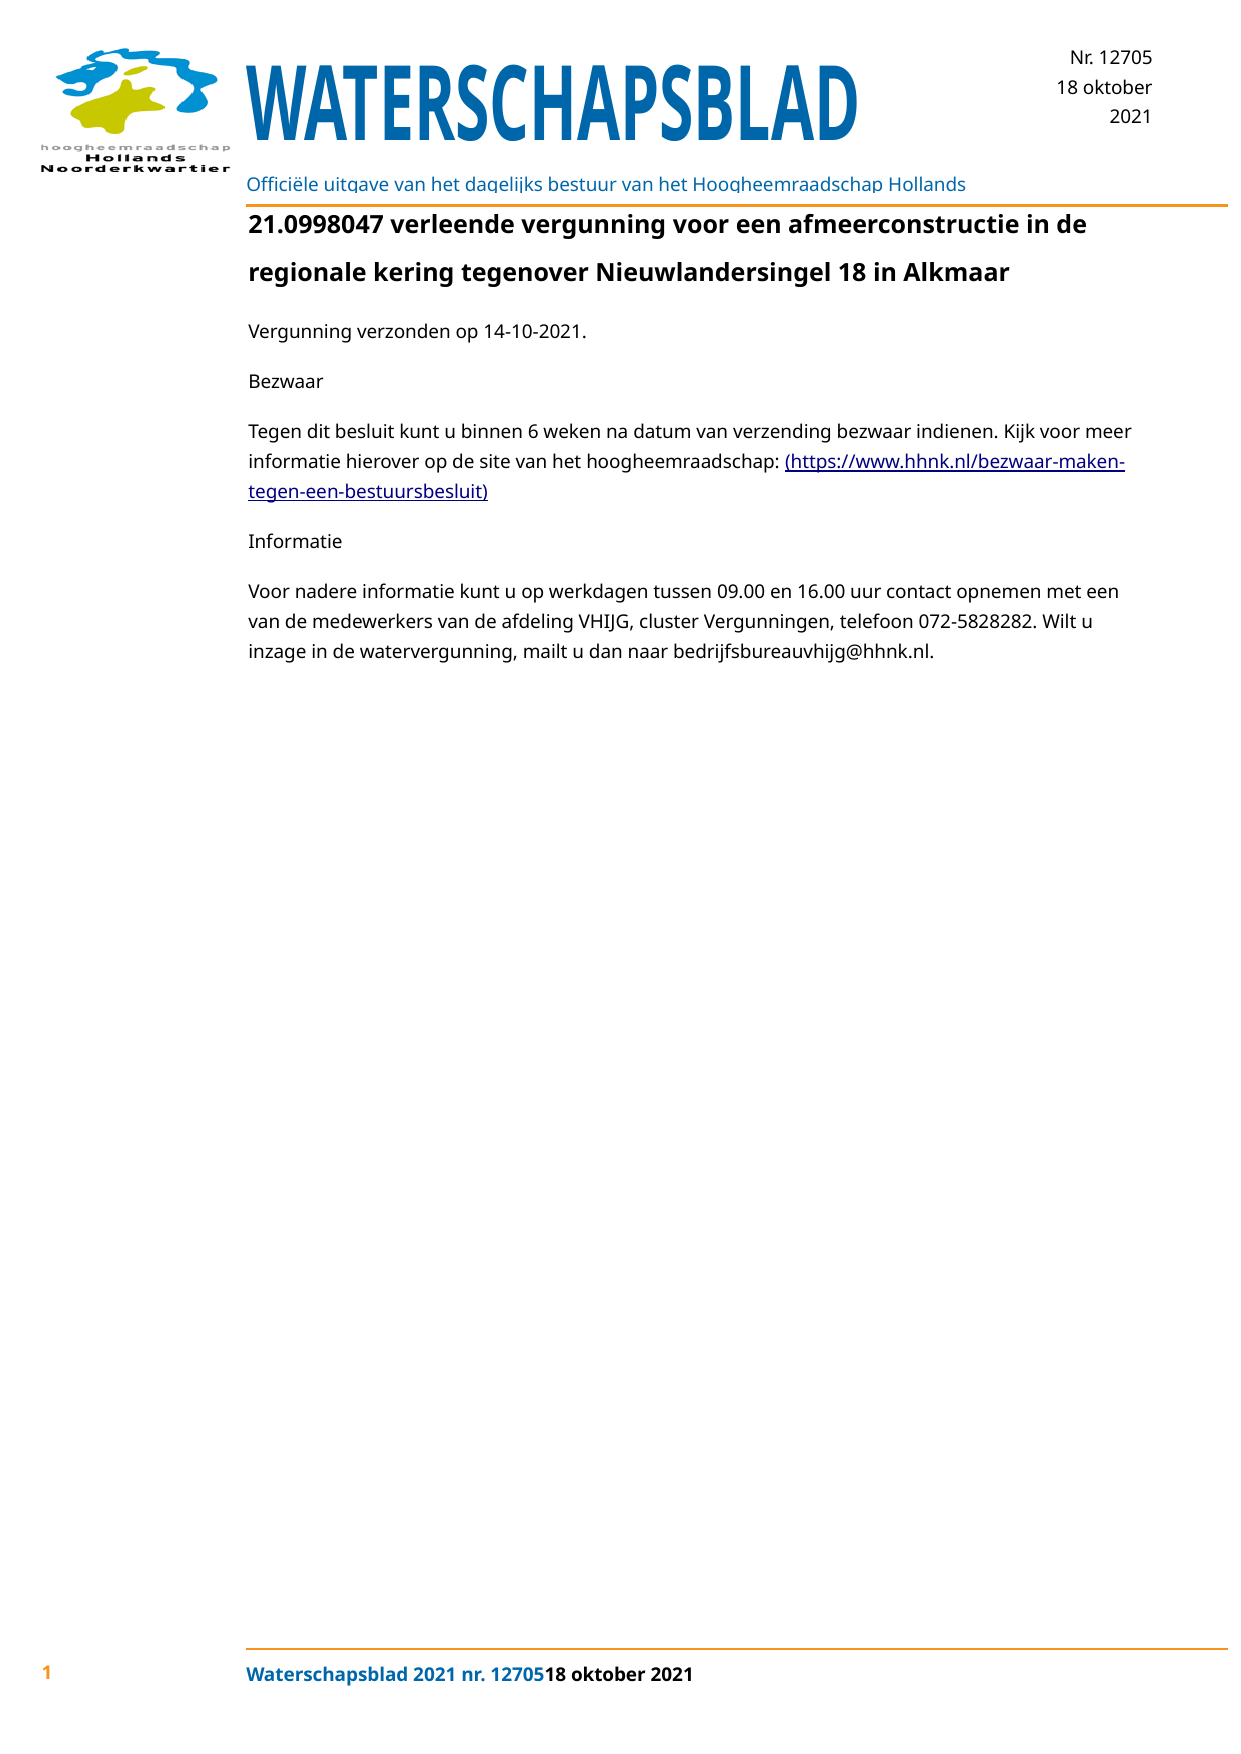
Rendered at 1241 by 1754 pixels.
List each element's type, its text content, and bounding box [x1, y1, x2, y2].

text Vergunning verzonden op 14-10-2021. [248, 318, 1152, 344]
text 21.0998047 verleende vergunning voor een afmeerconstructie in de regionale kering tegenover Nieuwlandersingel 18 in Alkmaar [248, 207, 1152, 288]
picture [41, 47, 231, 172]
text Bezwaar [248, 368, 1152, 394]
text Voor nadere informatie kunt u op werkdagen tussen 09.00 en 16.00 uur contact opnemen met een van de medewerkers van de afdeling VHIJG, cluster Vergunningen, telefoon 072-5828282. Wilt u inzage in de watervergunning, mailt u dan naar bedrijfsbureauvhijg@hhnk.nl. [248, 579, 1152, 664]
text Tegen dit besluit kunt u binnen 6 weken na datum van verzending bezwaar indienen. Kijk voor meer informatie hierover op de site van het hoogheemraadschap: (https://www.hhnk.nl/bezwaar-maken-tegen-een-bestuursbesluit) [248, 419, 1152, 504]
text Informatie [248, 528, 1152, 554]
